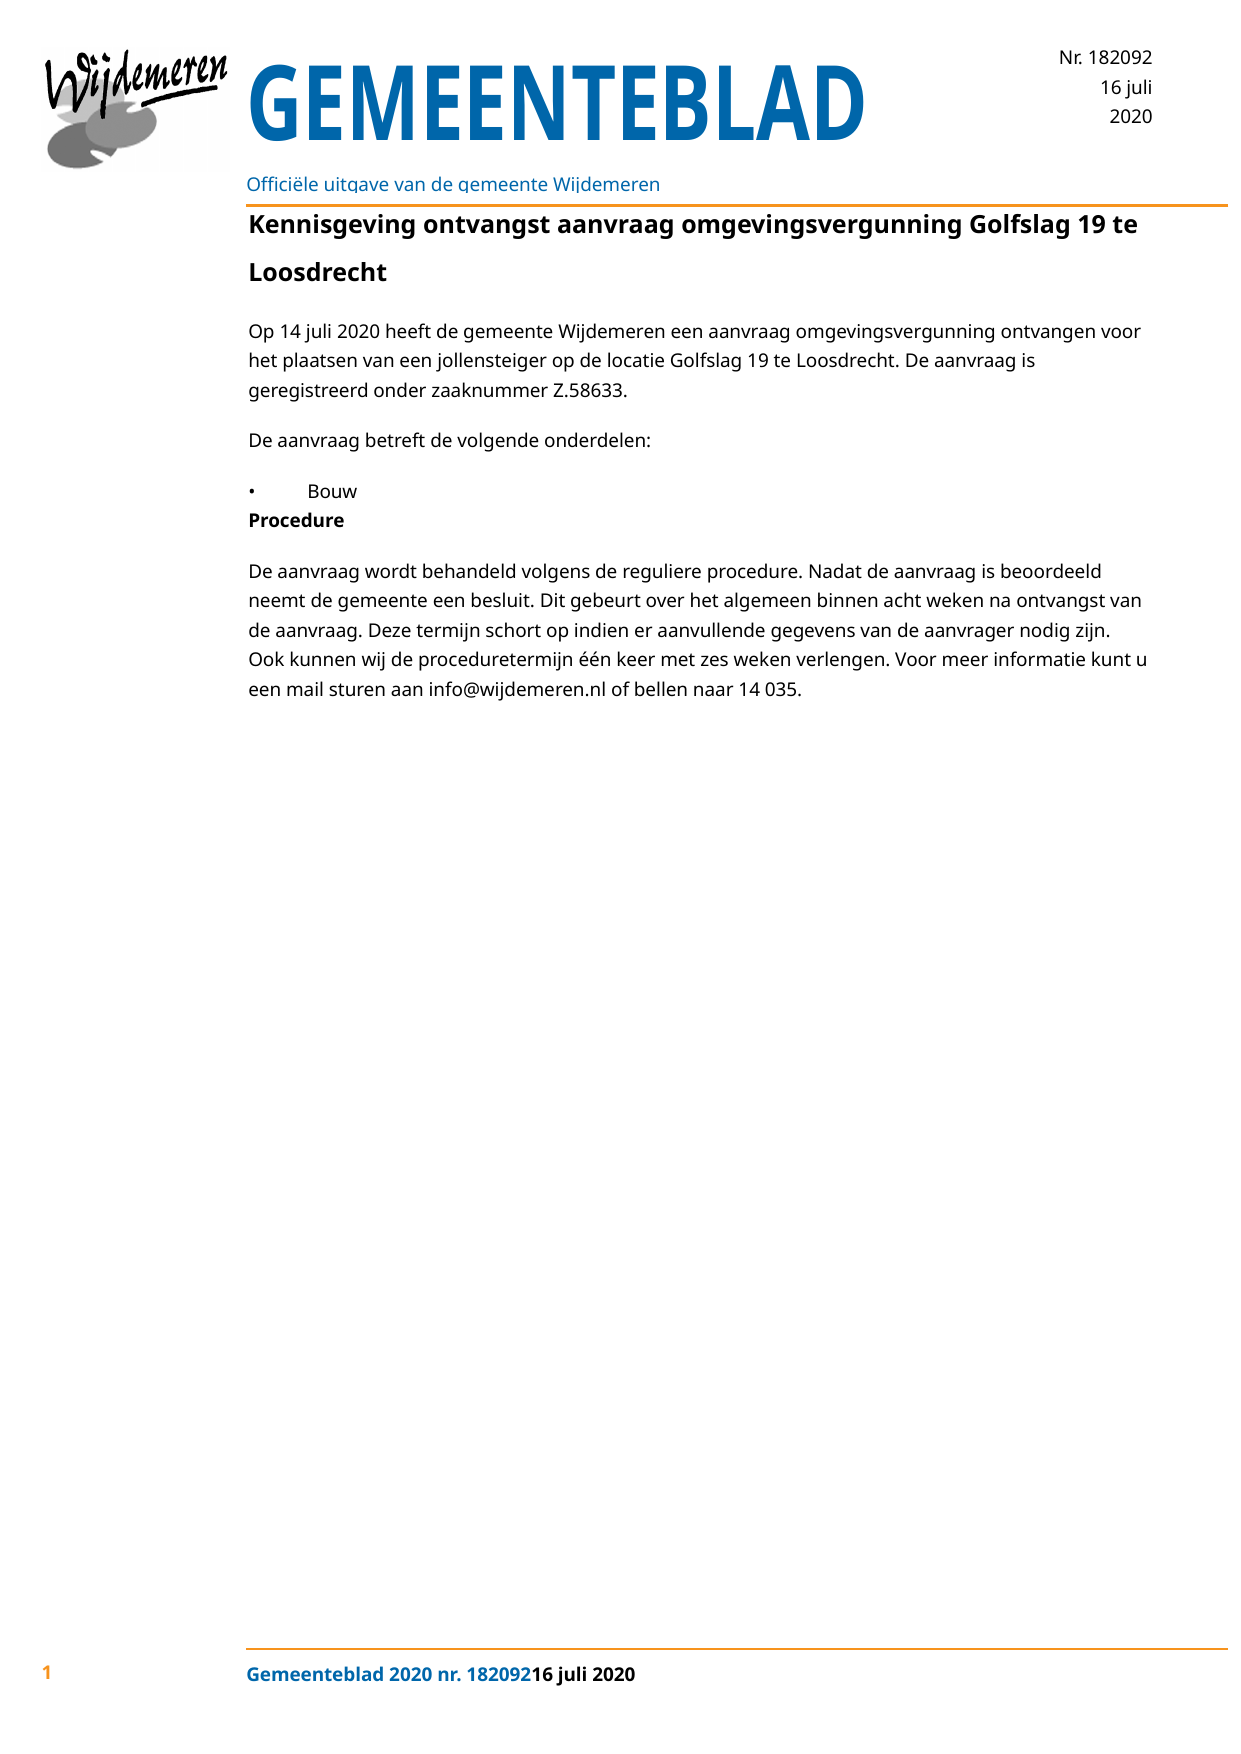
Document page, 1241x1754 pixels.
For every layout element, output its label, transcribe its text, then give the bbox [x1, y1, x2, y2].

text De aanvraag betreft de volgende onderdelen: [248, 427, 1152, 453]
text De aanvraag wordt behandeld volgens de reguliere procedure. Nadat de aanvraag is beoordeeld neemt de gemeente een besluit. Dit gebeurt over het algemeen binnen acht weken na ontvangst van de aanvraag. Deze termijn schort op indien er aanvullende gegevens van de aanvrager nodig zijn. Ook kunnen wij de proceduretermijn één keer met zes weken verlengen. Voor meer informatie kunt u een mail sturen aan info@wijdemeren.nl of bellen naar 14 035. [248, 558, 1152, 702]
picture [41, 47, 231, 172]
text Kennisgeving ontvangst aanvraag omgevingsvergunning Golfslag 19 te Loosdrecht [248, 207, 1152, 288]
list Bouw [248, 478, 1152, 504]
text Op 14 juli 2020 heeft de gemeente Wijdemeren een aanvraag omgevingsvergunning ontvangen voor het plaatsen van een jollensteiger op de locatie Golfslag 19 te Loosdrecht. De aanvraag is geregistreerd onder zaaknummer Z.58633. [248, 318, 1152, 403]
text Procedure [248, 507, 1152, 533]
